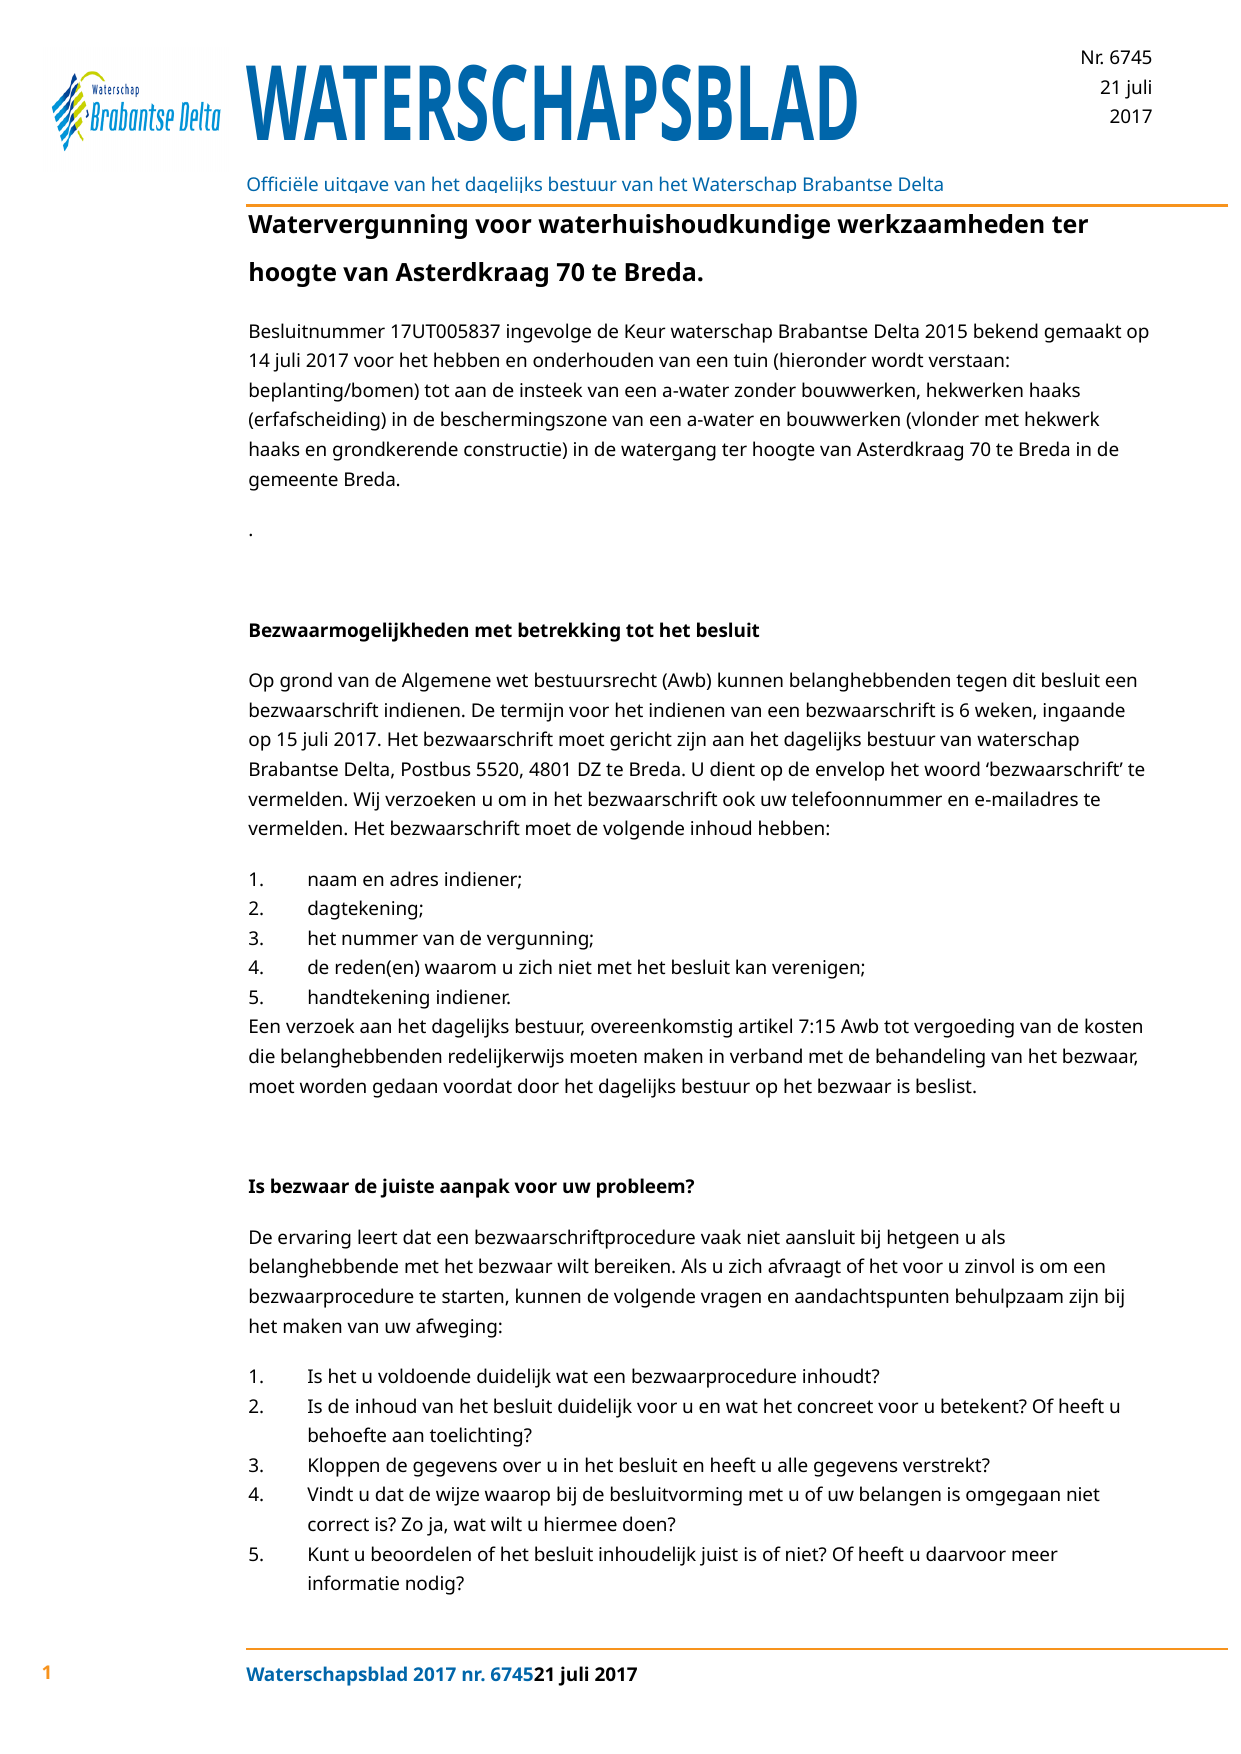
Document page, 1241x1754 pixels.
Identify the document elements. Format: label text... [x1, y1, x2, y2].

picture [41, 47, 231, 172]
text Bezwaarmogelijkheden met betrekking tot het besluit [248, 617, 1152, 643]
text Is bezwaar de juiste aanpak voor uw probleem? [248, 1174, 1152, 1199]
list Is de inhoud van het besluit duidelijk voor u en wat het concreet voor u betekent? Of heeft u behoefte aan toelichting? [248, 1393, 1152, 1448]
text Op grond van de Algemene wet bestuursrecht (Awb) kunnen belanghebbenden tegen dit besluit een bezwaarschrift indienen. De termijn voor het indienen van een bezwaarschrift is 6 weken, ingaande op 15 juli 2017. Het bezwaarschrift moet gericht zijn aan het dagelijks bestuur van waterschap Brabantse Delta, Postbus 5520, 4801 DZ te Breda. U dient op de envelop het woord ‘bezwaarschrift’ te vermelden. Wij verzoeken u om in het bezwaarschrift ook uw telefoonnummer en e‑mailadres te vermelden. Het bezwaarschrift moet de volgende inhoud hebben: [248, 667, 1152, 841]
text De ervaring leert dat een bezwaarschriftprocedure vaak niet aansluit bij hetgeen u als belanghebbende met het bezwaar wilt bereiken. Als u zich afvraagt of het voor u zinvol is om een bezwaarprocedure te starten, kunnen de volgende vragen en aandachtspunten behulpzaam zijn bij het maken van uw afweging: [248, 1224, 1152, 1339]
list dagtekening; [248, 895, 1152, 921]
text . [248, 516, 1152, 542]
list het nummer van de vergunning; [248, 925, 1152, 951]
list Vindt u dat de wijze waarop bij de besluitvorming met u of uw belangen is omgegaan niet correct is? Zo ja, wat wilt u hiermee doen? [248, 1482, 1152, 1537]
text Besluitnummer 17UT005837 ingevolge de Keur waterschap Brabantse Delta 2015 bekend gemaakt op 14 juli 2017 voor het hebben en onderhouden van een tuin (hieronder wordt verstaan: beplanting/bomen) tot aan de insteek van een a-water zonder bouwwerken, hekwerken haaks (erfafscheiding) in de beschermingszone van een a-water en bouwwerken (vlonder met hekwerk haaks en grondkerende constructie) in de watergang ter hoogte van Asterdkraag 70 te Breda in de gemeente Breda. [248, 318, 1152, 492]
list naam en adres indiener; [248, 866, 1152, 892]
text Een verzoek aan het dagelijks bestuur, overeenkomstig artikel 7:15 Awb tot vergoeding van de kosten die belanghebbenden redelijkerwijs moeten maken in verband met de behandeling van het bezwaar, moet worden gedaan voordat door het dagelijks bestuur op het bezwaar is beslist. [248, 1014, 1152, 1099]
list handtekening indiener. [248, 984, 1152, 1010]
list Is het u voldoende duidelijk wat een bezwaarprocedure inhoudt? [248, 1363, 1152, 1389]
text Watervergunning voor waterhuishoudkundige werkzaamheden ter hoogte van Asterdkraag 70 te Breda. [248, 207, 1152, 288]
list de reden(en) waarom u zich niet met het besluit kan verenigen; [248, 954, 1152, 980]
list Kunt u beoordelen of het besluit inhoudelijk juist is of niet? Of heeft u daarvoor meer informatie nodig? [248, 1541, 1152, 1596]
list Kloppen de gegevens over u in het besluit en heeft u alle gegevens verstrekt? [248, 1452, 1152, 1478]
